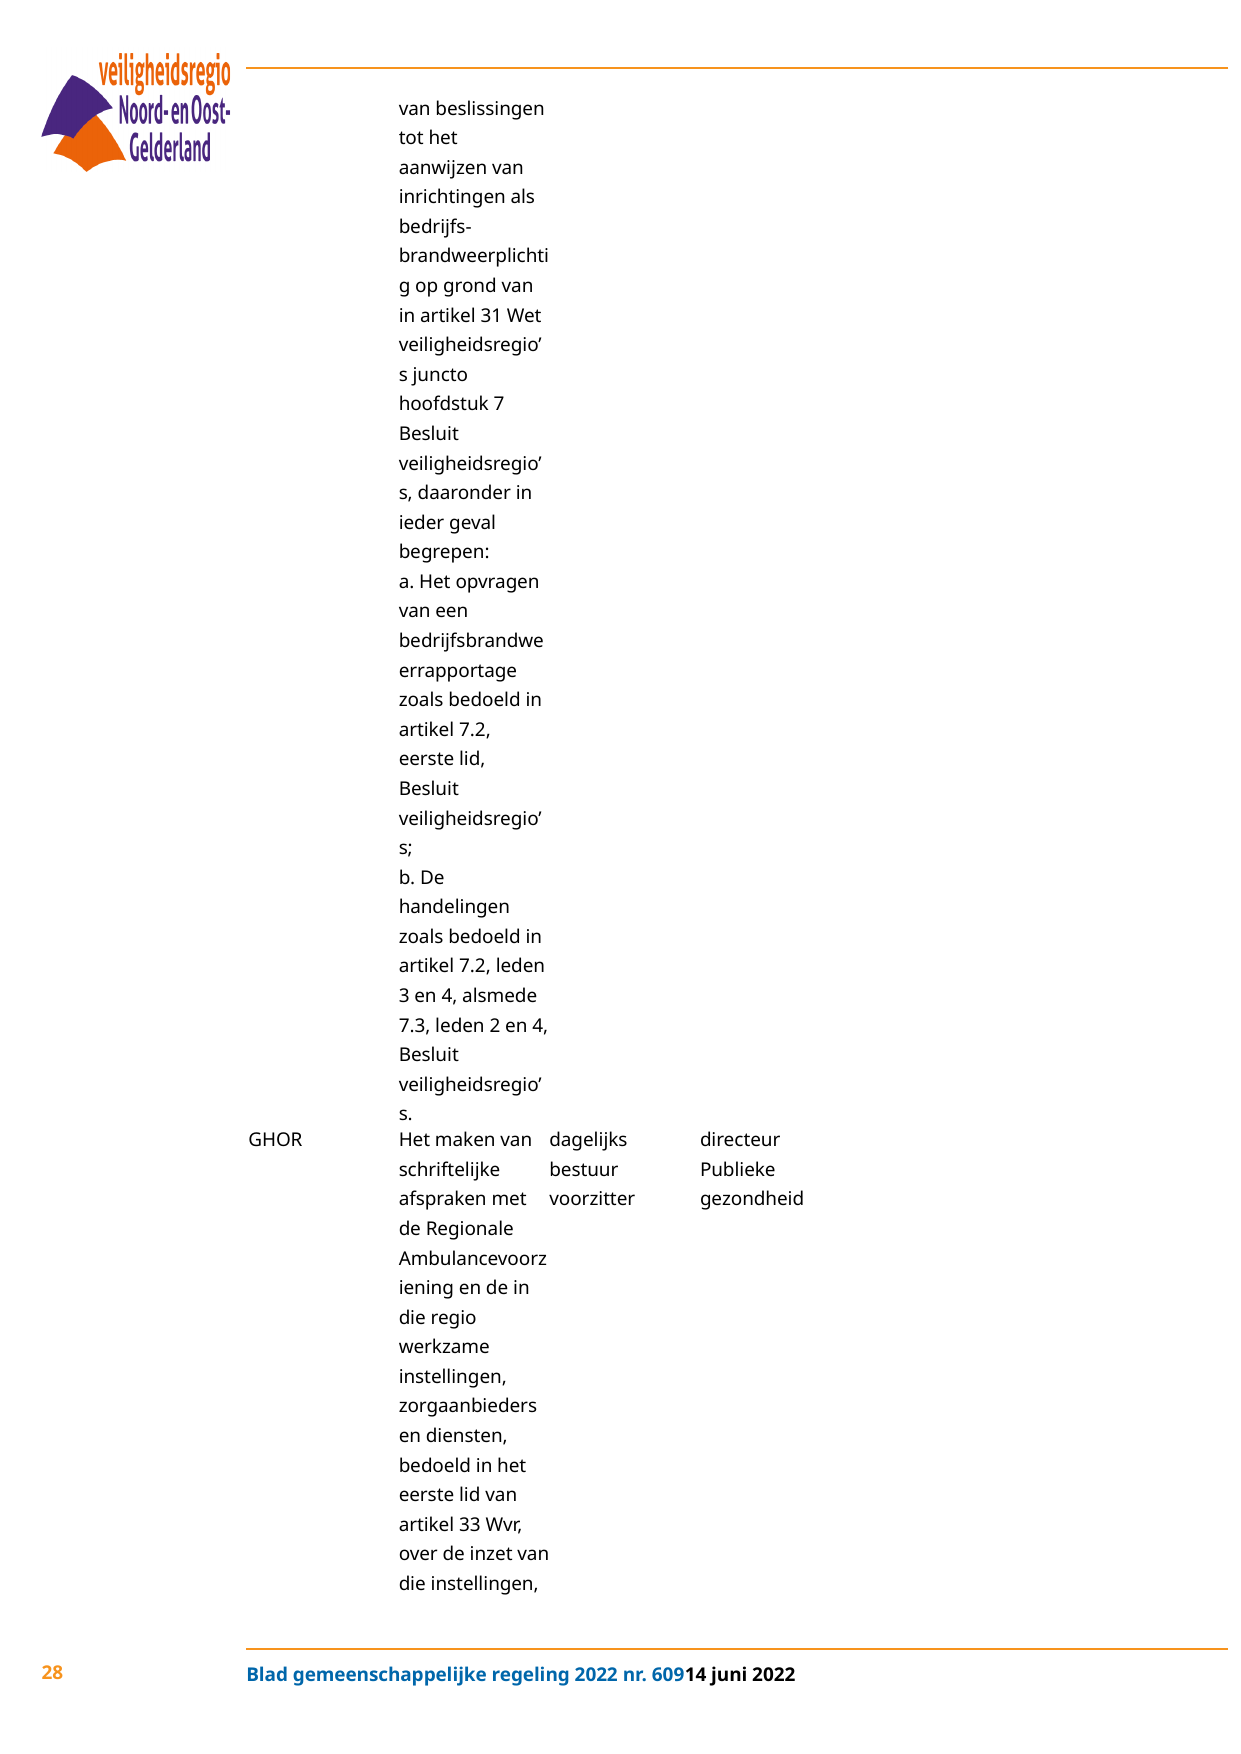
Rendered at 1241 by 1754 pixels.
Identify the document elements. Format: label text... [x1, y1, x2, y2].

table_cell [248, 95, 398, 1126]
table_cell [549, 95, 700, 1126]
table_cell [1001, 95, 1152, 1126]
table_cell [700, 95, 850, 1126]
table_cell GHOR [248, 1126, 398, 1596]
table_cell directeur Publieke gezondheid [700, 1126, 850, 1596]
table_cell [850, 95, 1001, 1126]
table_cell [1001, 1126, 1152, 1596]
picture [41, 47, 231, 172]
table_cell dagelijks bestuur voorzitter [549, 1126, 700, 1596]
table_cell Het maken van schriftelijke afspraken met de Regionale Ambulancevoorziening en de in die regio werkzame instellingen, zorgaanbieders en diensten, bedoeld in het eerste lid van artikel 33 Wvr, over de inzet van die instellingen, [399, 1126, 549, 1596]
table_cell [850, 1126, 1001, 1596]
table_cell van beslissingen tot het aanwijzen van inrichtingen als bedrijfs-brandweerplichtig op grond van in artikel 31 Wet veiligheidsregio’s juncto hoofdstuk 7 Besluit veiligheidsregio’s, daaronder in ieder geval begrepen: a. Het opvragen van een bedrijfsbrandweerrapportage zoals bedoeld in artikel 7.2, eerste lid, Besluit veiligheidsregio’s; b. De handelingen zoals bedoeld in artikel 7.2, leden 3 en 4, alsmede 7.3, leden 2 en 4, Besluit veiligheidsregio’s. [399, 95, 549, 1126]
